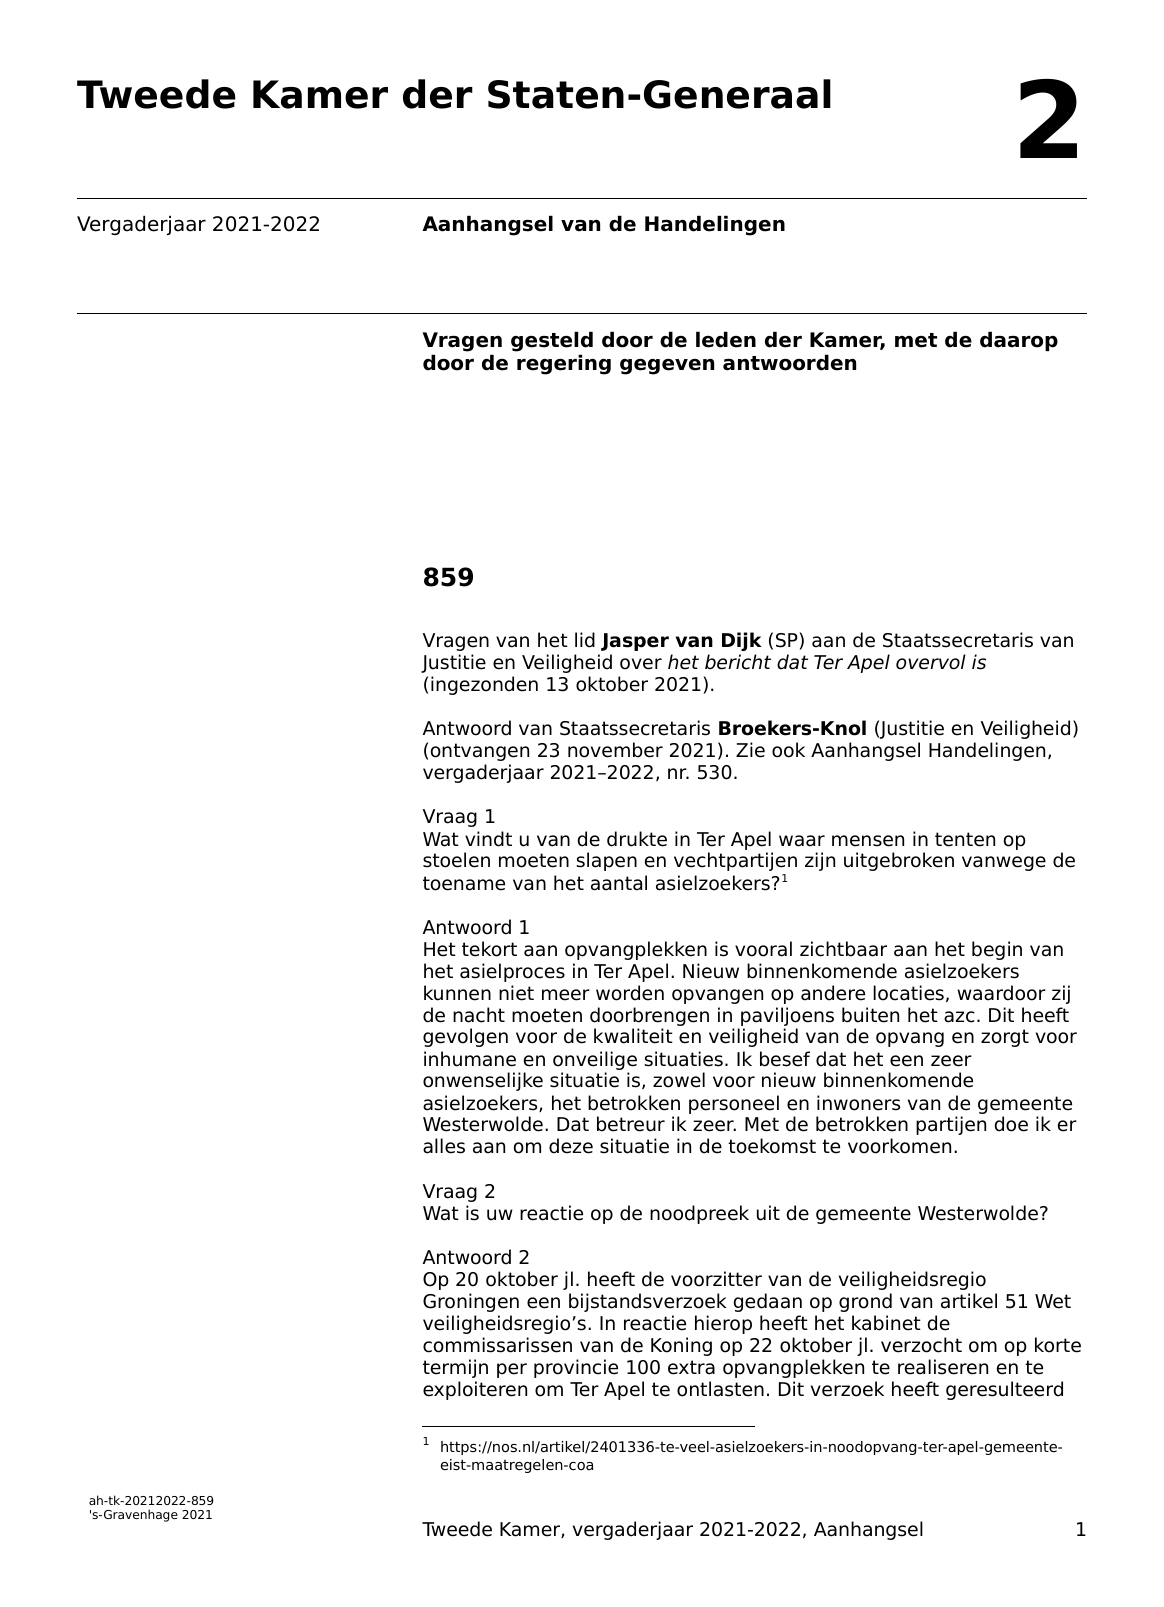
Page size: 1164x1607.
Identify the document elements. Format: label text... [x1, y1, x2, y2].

table_cell Vragen gesteld door de leden der Kamer, met de daarop door de regering gegeven antwoorden [422, 314, 1087, 375]
table_cell Vergaderjaar 2021-2022 [77, 199, 422, 313]
text Op 20 oktober jl. heeft de voorzitter van de veiligheidsregio Groningen een bijstandsverzoek gedaan op grond van artikel 51 Wet veiligheidsregio’s. In reactie hierop heeft het kabinet de commissarissen van de Koning op 22 oktober jl. verzocht om op korte termijn per provincie 100 extra opvangplekken te realiseren en te exploiteren om Ter Apel te ontlasten. Dit verzoek heeft geresulteerd [422, 1269, 1087, 1401]
text 859 [422, 563, 1087, 592]
text Antwoord van Staatssecretaris Broekers-Knol (Justitie en Veiligheid) (ontvangen 23 november 2021). Zie ook Aanhangsel Handelingen, vergaderjaar 2021–2022, nr. 530. [422, 718, 1087, 784]
text Wat vindt u van de drukte in Ter Apel waar mensen in tenten op stoelen moeten slapen en vechtpartijen zijn uitgebroken vanwege de toename van het aantal asielzoekers? [422, 828, 1087, 894]
text Antwoord 2 [422, 1247, 1087, 1269]
text ah-tk-20212022-859 [88, 1494, 323, 1508]
text 's-Gravenhage 2021 [88, 1508, 323, 1522]
table_header Tweede Kamer der Staten-Generaal [77, 59, 886, 198]
text https://nos.nl/artikel/2401336-te-veel-asielzoekers-in-noodopvang-ter-apel-gemeente-eist-maatregelen-coa [422, 1435, 1087, 1474]
text Het tekort aan opvangplekken is vooral zichtbaar aan het begin van het asielproces in Ter Apel. Nieuw binnenkomende asielzoekers kunnen niet meer worden opvangen op andere locaties, waardoor zij de nacht moeten doorbrengen in paviljoens buiten het azc. Dit heeft gevolgen voor de kwaliteit en veiligheid van de opvang en zorgt voor inhumane en onveilige situaties. Ik besef dat het een zeer onwenselijke situatie is, zowel voor nieuw binnenkomende asielzoekers, het betrokken personeel en inwoners van de gemeente Westerwolde. Dat betreur ik zeer. Met de betrokken partijen doe ik er alles aan om deze situatie in de toekomst te voorkomen. [422, 938, 1087, 1158]
text Vragen van het lid Jasper van Dijk (SP) aan de Staatssecretaris van Justitie en Veiligheid over het bericht dat Ter Apel overvol is (ingezonden 13 oktober 2021). [422, 630, 1087, 696]
table_cell Aanhangsel van de Handelingen [422, 199, 1087, 313]
text Antwoord 1 [422, 917, 1087, 938]
table_header 2 [886, 59, 1087, 198]
table_cell [77, 314, 422, 375]
text Vraag 1 [422, 806, 1087, 828]
text Vraag 2 [422, 1181, 1087, 1202]
text Wat is uw reactie op de noodpreek uit de gemeente Westerwolde? [422, 1202, 1087, 1224]
